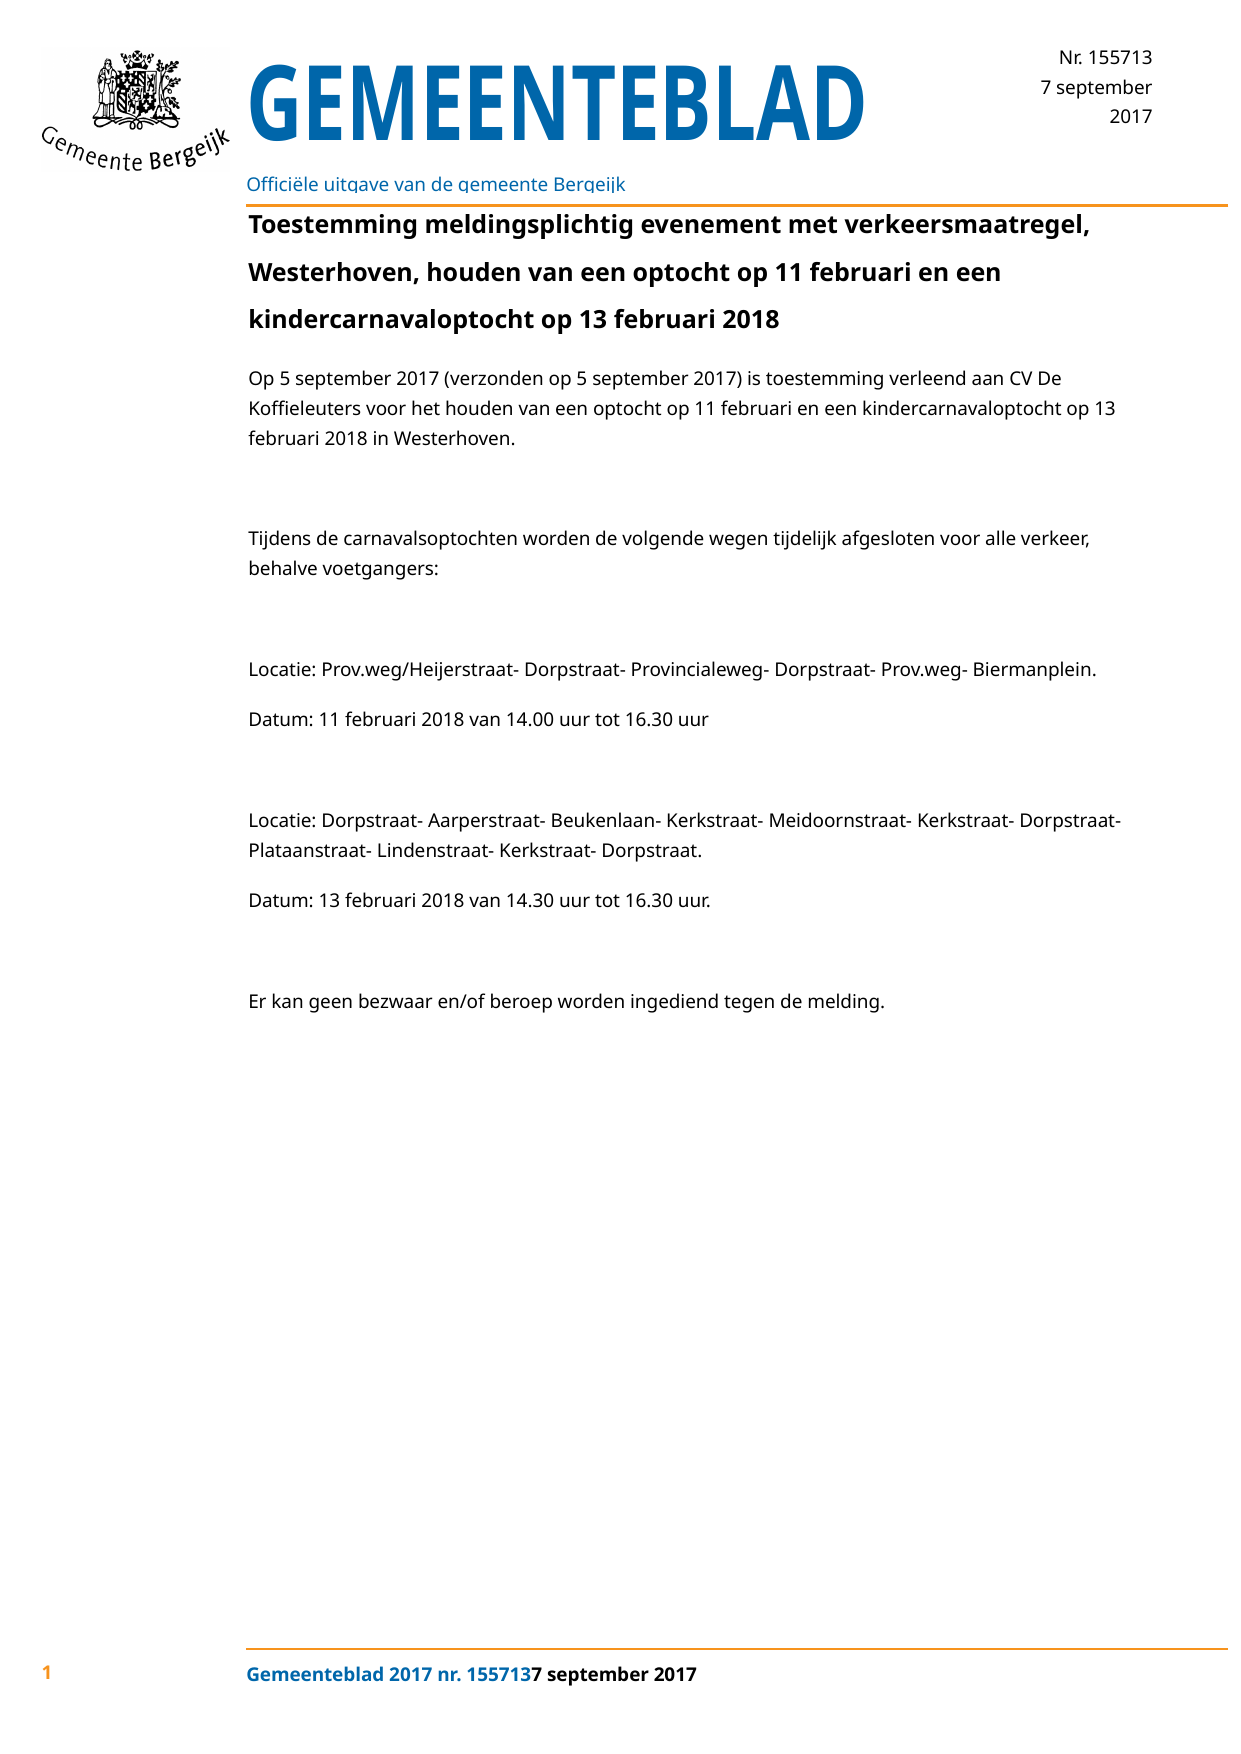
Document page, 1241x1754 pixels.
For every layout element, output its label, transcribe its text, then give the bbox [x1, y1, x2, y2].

text Toestemming meldingsplichtig evenement met verkeersmaatregel, Westerhoven, houden van een optocht op 11 februari en een kindercarnavaloptocht op 13 februari 2018 [248, 207, 1152, 336]
text Locatie: Prov.weg/Heijerstraat- Dorpstraat- Provincialeweg- Dorpstraat- Prov.weg- Biermanplein. [248, 656, 1152, 682]
text Er kan geen bezwaar en/of beroep worden ingediend tegen de melding. [248, 988, 1152, 1014]
text Locatie: Dorpstraat- Aarperstraat- Beukenlaan- Kerkstraat- Meidoornstraat- Kerkstraat- Dorpstraat- Plataanstraat- Lindenstraat- Kerkstraat- Dorpstraat. [248, 807, 1152, 862]
text Datum: 13 februari 2018 van 14.30 uur tot 16.30 uur. [248, 887, 1152, 913]
picture [41, 47, 231, 172]
text Tijdens de carnavalsoptochten worden de volgende wegen tijdelijk afgesloten voor alle verkeer, behalve voetgangers: [248, 526, 1152, 581]
text Op 5 september 2017 (verzonden op 5 september 2017) is toestemming verleend aan CV De Koffieleuters voor het houden van een optocht op 11 februari en een kindercarnavaloptocht op 13 februari 2018 in Westerhoven. [248, 366, 1152, 450]
text Datum: 11 februari 2018 van 14.00 uur tot 16.30 uur [248, 706, 1152, 732]
